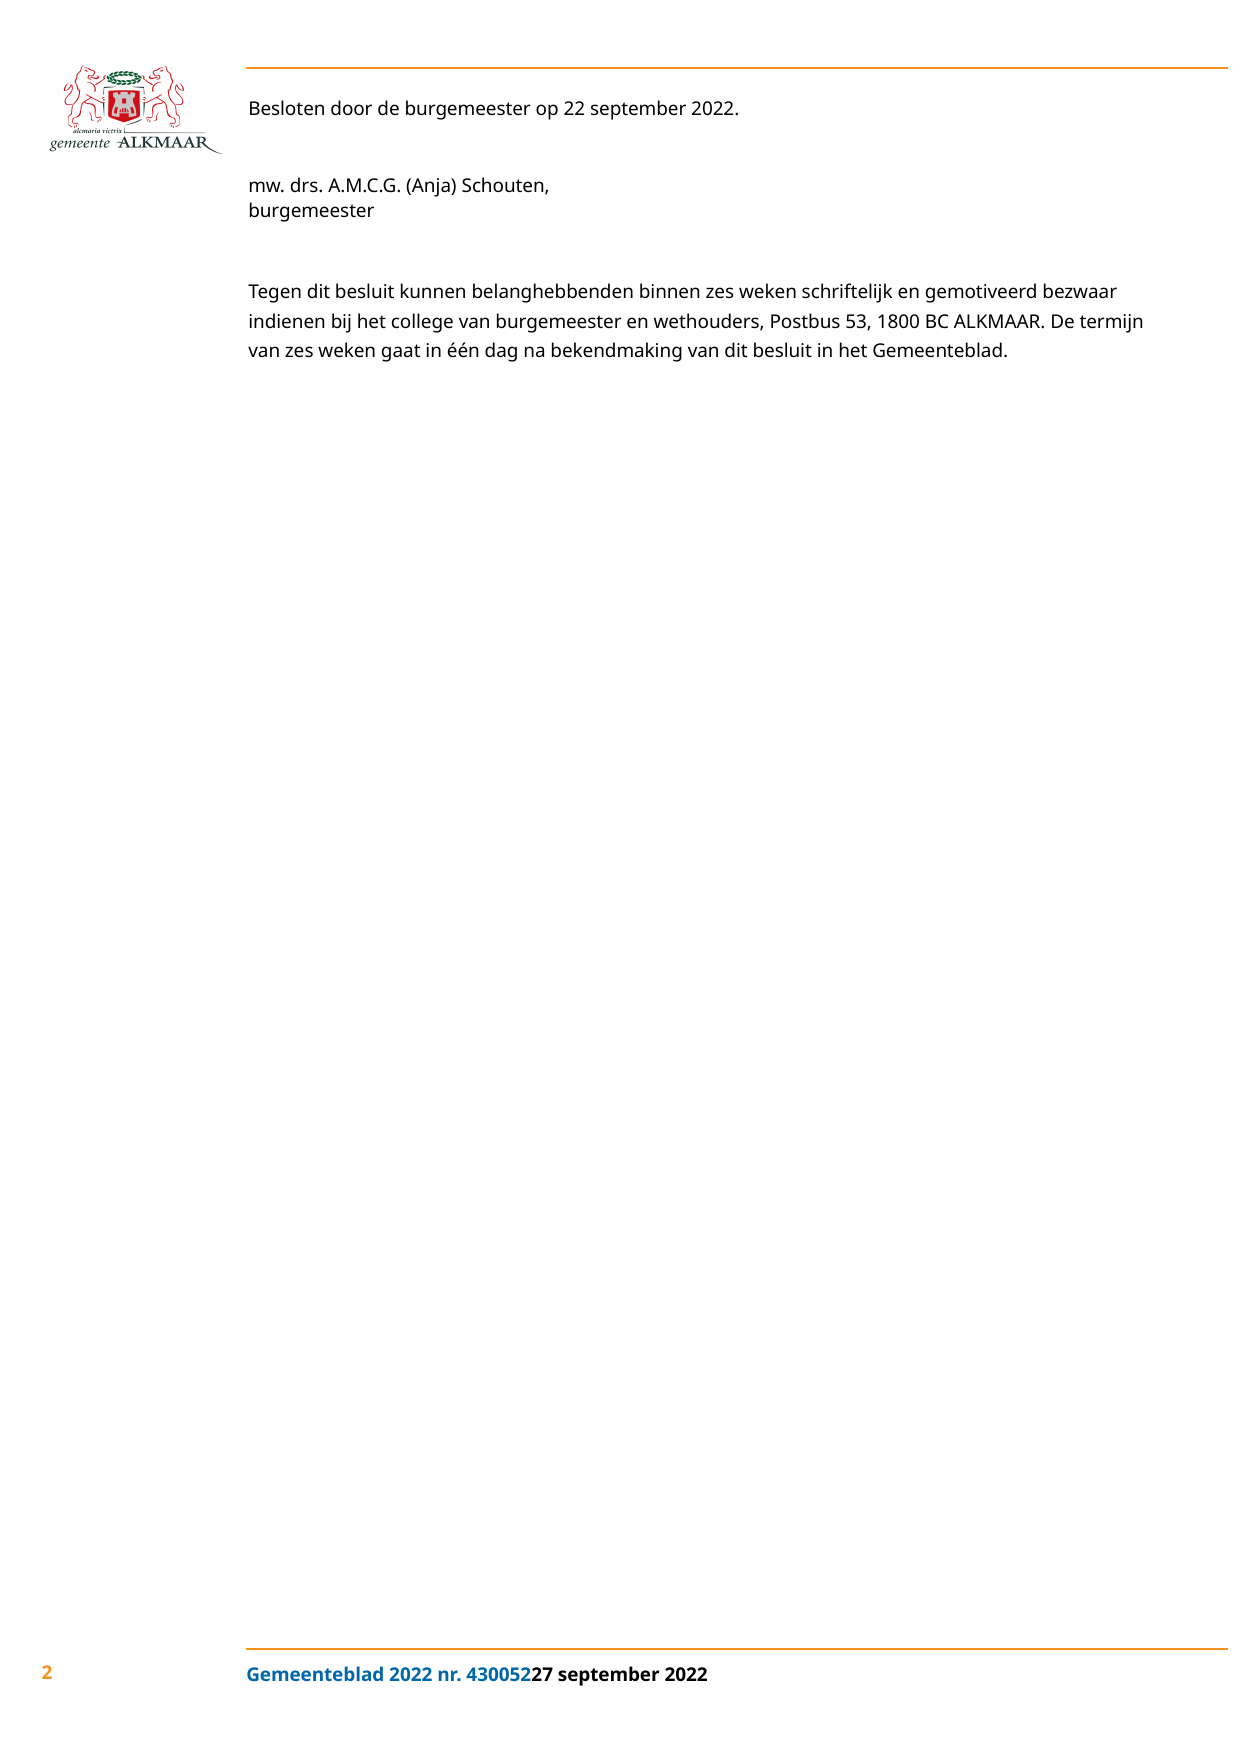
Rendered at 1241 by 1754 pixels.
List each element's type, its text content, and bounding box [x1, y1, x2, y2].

text burgemeester [248, 198, 1152, 223]
text Tegen dit besluit kunnen belanghebbenden binnen zes weken schriftelijk en gemotiveerd bezwaar indienen bij het college van burgemeester en wethouders, Postbus 53, 1800 BC ALKMAAR. De termijn van zes weken gaat in één dag na bekendmaking van dit besluit in het Gemeenteblad. [248, 278, 1152, 363]
picture [41, 47, 231, 172]
text mw. drs. A.M.C.G. (Anja) Schouten, [248, 172, 1152, 198]
text Besloten door de burgemeester op 22 september 2022. [248, 95, 1152, 121]
